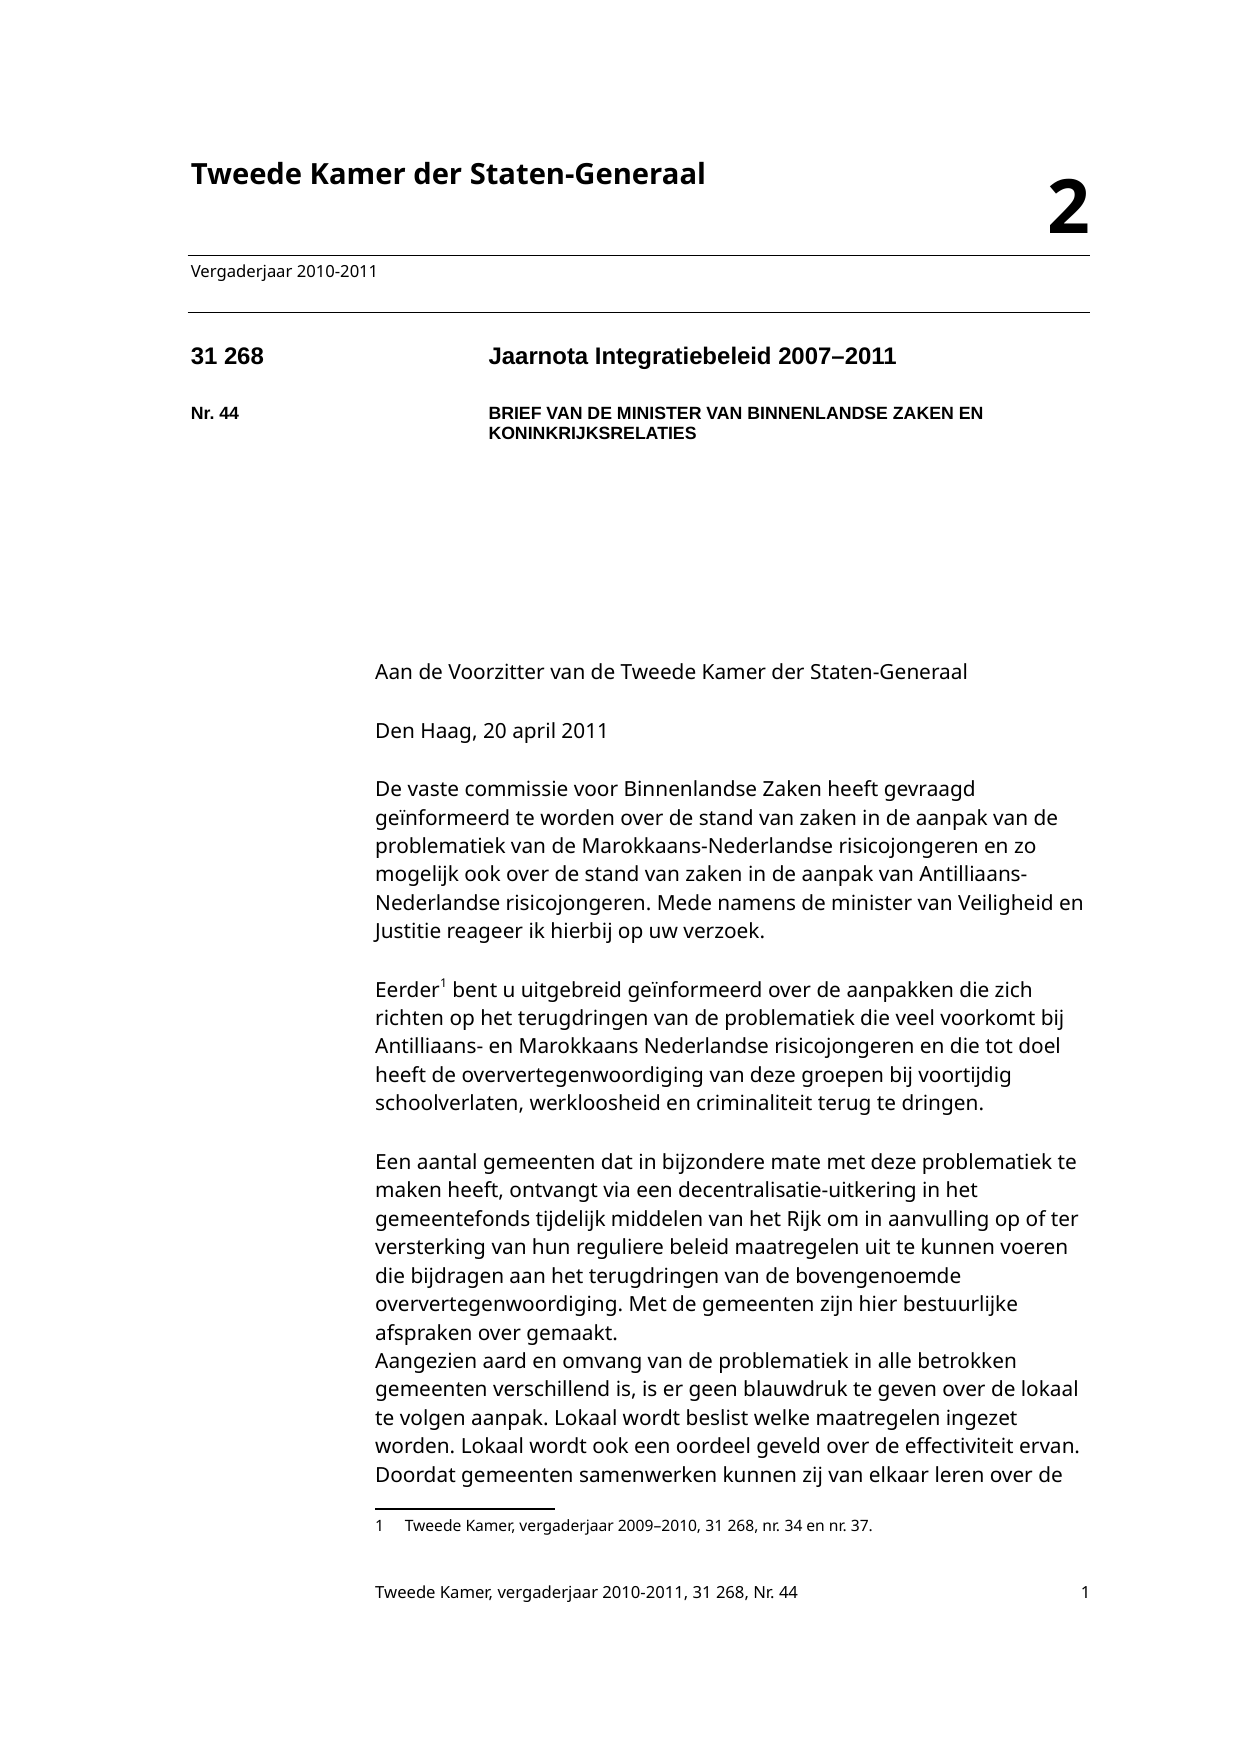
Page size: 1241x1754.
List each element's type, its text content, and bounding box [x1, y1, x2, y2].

text De vaste commissie voor Binnenlandse Zaken heeft gevraagd geïnformeerd te worden over de stand van zaken in de aanpak van de problematiek van de Marokkaans-Nederlandse risicojongeren en zo mogelijk ook over de stand van zaken in de aanpak van Antilliaans-Nederlandse risicojongeren. Mede namens de minister van Veiligheid en Justitie reageer ik hierbij op uw verzoek. [375, 774, 1090, 945]
table_cell [188, 313, 485, 339]
table_header Tweede Kamer der Staten-Generaal [188, 150, 909, 255]
text Aangezien aard en omvang van de problematiek in alle betrokken gemeenten verschillend is, is er geen blauwdruk te geven over de lokaal te volgen aanpak. Lokaal wordt beslist welke maatregelen ingezet worden. Lokaal wordt ook een oordeel geveld over de effectiviteit ervan. Doordat gemeenten samenwerken kunnen zij van elkaar leren over de [375, 1346, 1090, 1488]
text Den Haag, 20 april 2011 [375, 716, 1090, 744]
table_header 2 [910, 150, 1090, 255]
table_cell BRIEF VAN DE MINISTER VAN BINNENLANDSE ZAKEN EN KONINKRIJKSRELATIES [485, 399, 1090, 539]
table_cell Vergaderjaar 2010-2011 [188, 256, 485, 312]
table_cell Jaarnota Integratiebeleid 2007–2011 [485, 339, 1090, 399]
table_cell [485, 313, 1090, 339]
text Aan de Voorzitter van de Tweede Kamer der Staten-Generaal [375, 657, 1090, 686]
table_cell 31 268 [188, 339, 485, 399]
text Eerder bent u uitgebreid geïnformeerd over de aanpakken die zich richten op het terugdringen van de problematiek die veel voorkomt bij Antilliaans- en Marokkaans Nederlandse risicojongeren en die tot doel heeft de oververtegenwoordiging van deze groepen bij voortijdig schoolverlaten, werkloosheid en criminaliteit terug te dringen. [375, 975, 1090, 1117]
text Tweede Kamer, vergaderjaar 2009–2010, 31 268, nr. 34 en nr. 37. [375, 1508, 1090, 1536]
table_cell Nr. 44 [188, 399, 485, 539]
text Een aantal gemeenten dat in bijzondere mate met deze problematiek te maken heeft, ontvangt via een decentralisatie-uitkering in het gemeentefonds tijdelijk middelen van het Rijk om in aanvulling op of ter versterking van hun reguliere beleid maatregelen uit te kunnen voeren die bijdragen aan het terugdringen van de bovengenoemde oververtegenwoordiging. Met de gemeenten zijn hier bestuurlijke afspraken over gemaakt. [375, 1147, 1090, 1346]
table_cell [485, 256, 1090, 312]
